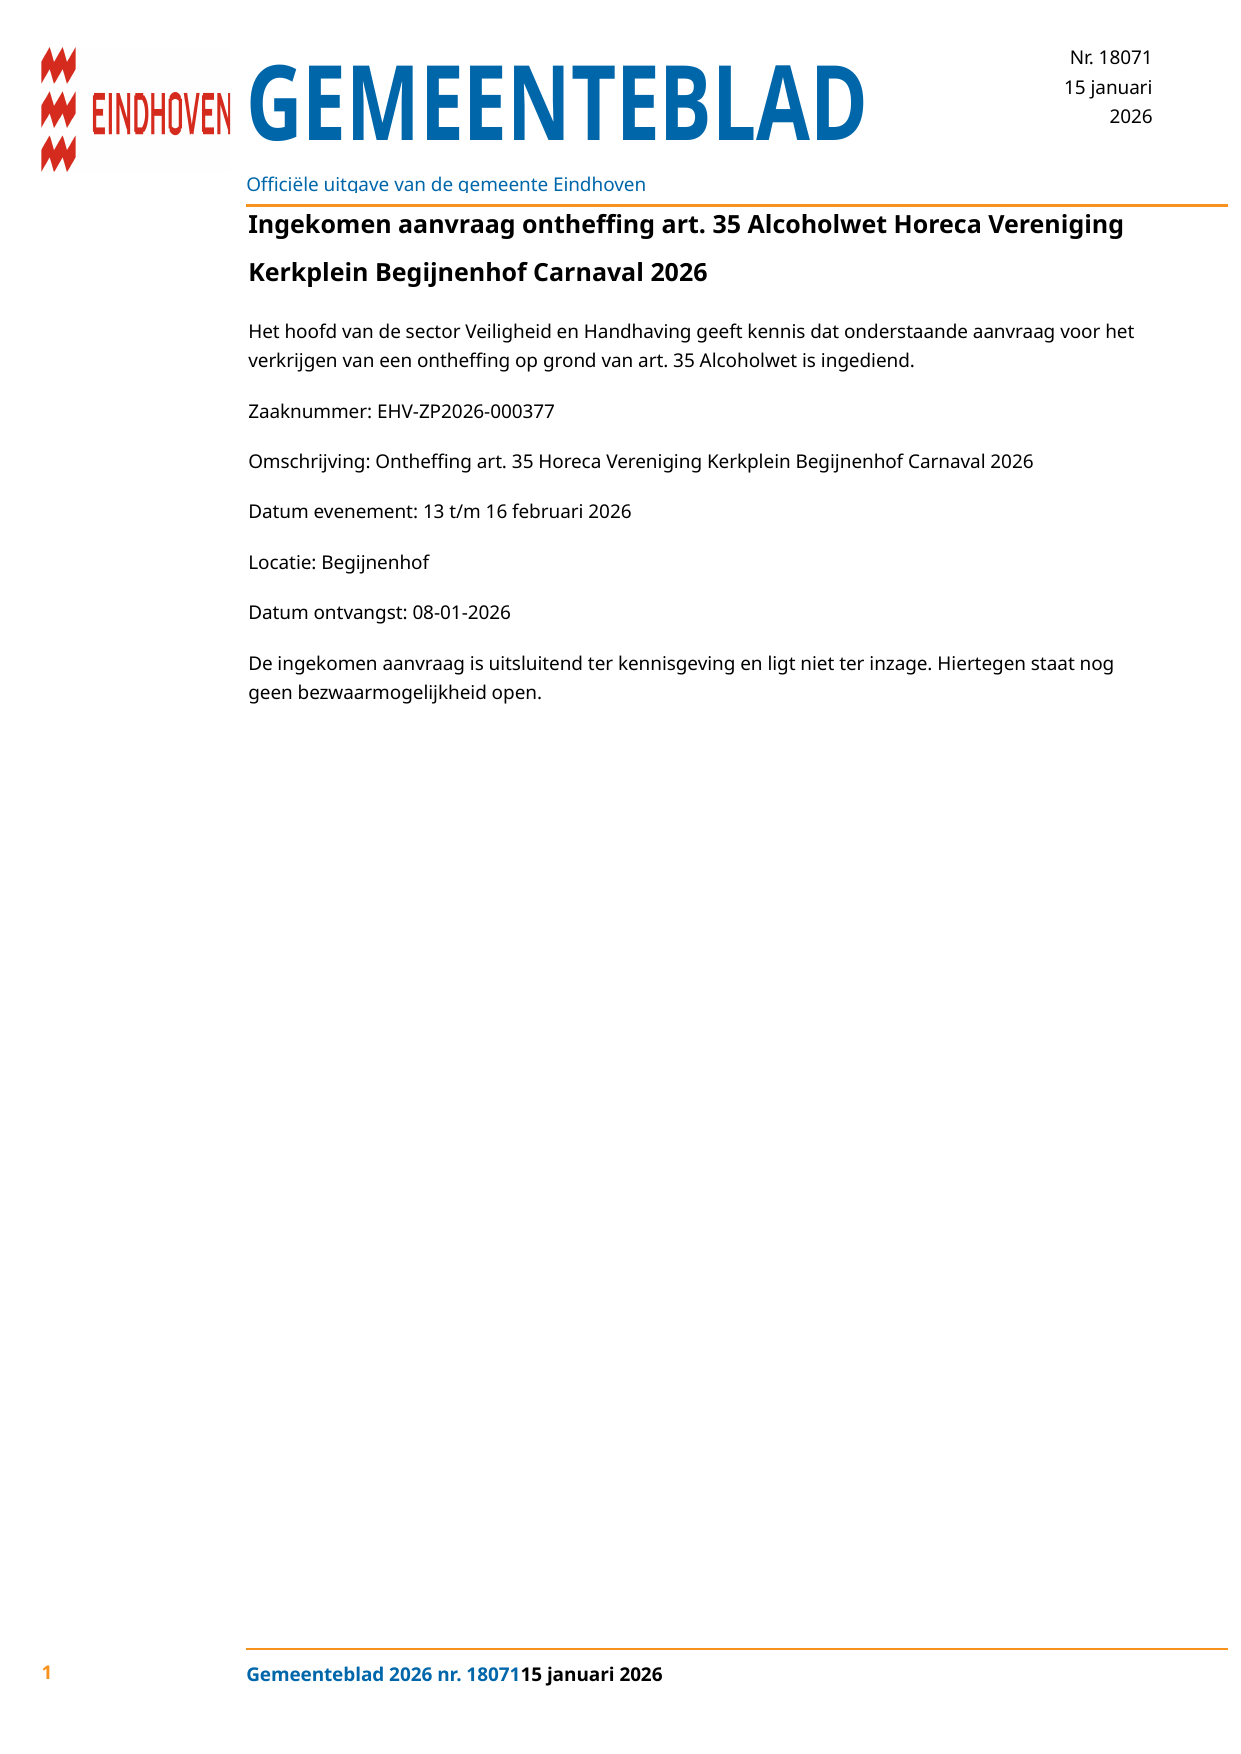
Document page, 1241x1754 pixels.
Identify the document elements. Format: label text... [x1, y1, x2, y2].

text De ingekomen aanvraag is uitsluitend ter kennisgeving en ligt niet ter inzage. Hiertegen staat nog geen bezwaarmogelijkheid open. [248, 650, 1152, 705]
text Locatie: Begijnenhof [248, 549, 1152, 575]
text Datum ontvangst: 08-01-2026 [248, 599, 1152, 625]
picture [41, 47, 231, 172]
text Ingekomen aanvraag ontheffing art. 35 Alcoholwet Horeca Vereniging Kerkplein Begijnenhof Carnaval 2026 [248, 207, 1152, 288]
text Omschrijving: Ontheffing art. 35 Horeca Vereniging Kerkplein Begijnenhof Carnaval 2026 [248, 448, 1152, 474]
text Datum evenement: 13 t/m 16 februari 2026 [248, 499, 1152, 524]
text Zaaknummer: EHV-ZP2026-000377 [248, 398, 1152, 424]
text Het hoofd van de sector Veiligheid en Handhaving geeft kennis dat onderstaande aanvraag voor het verkrijgen van een ontheffing op grond van art. 35 Alcoholwet is ingediend. [248, 318, 1152, 373]
